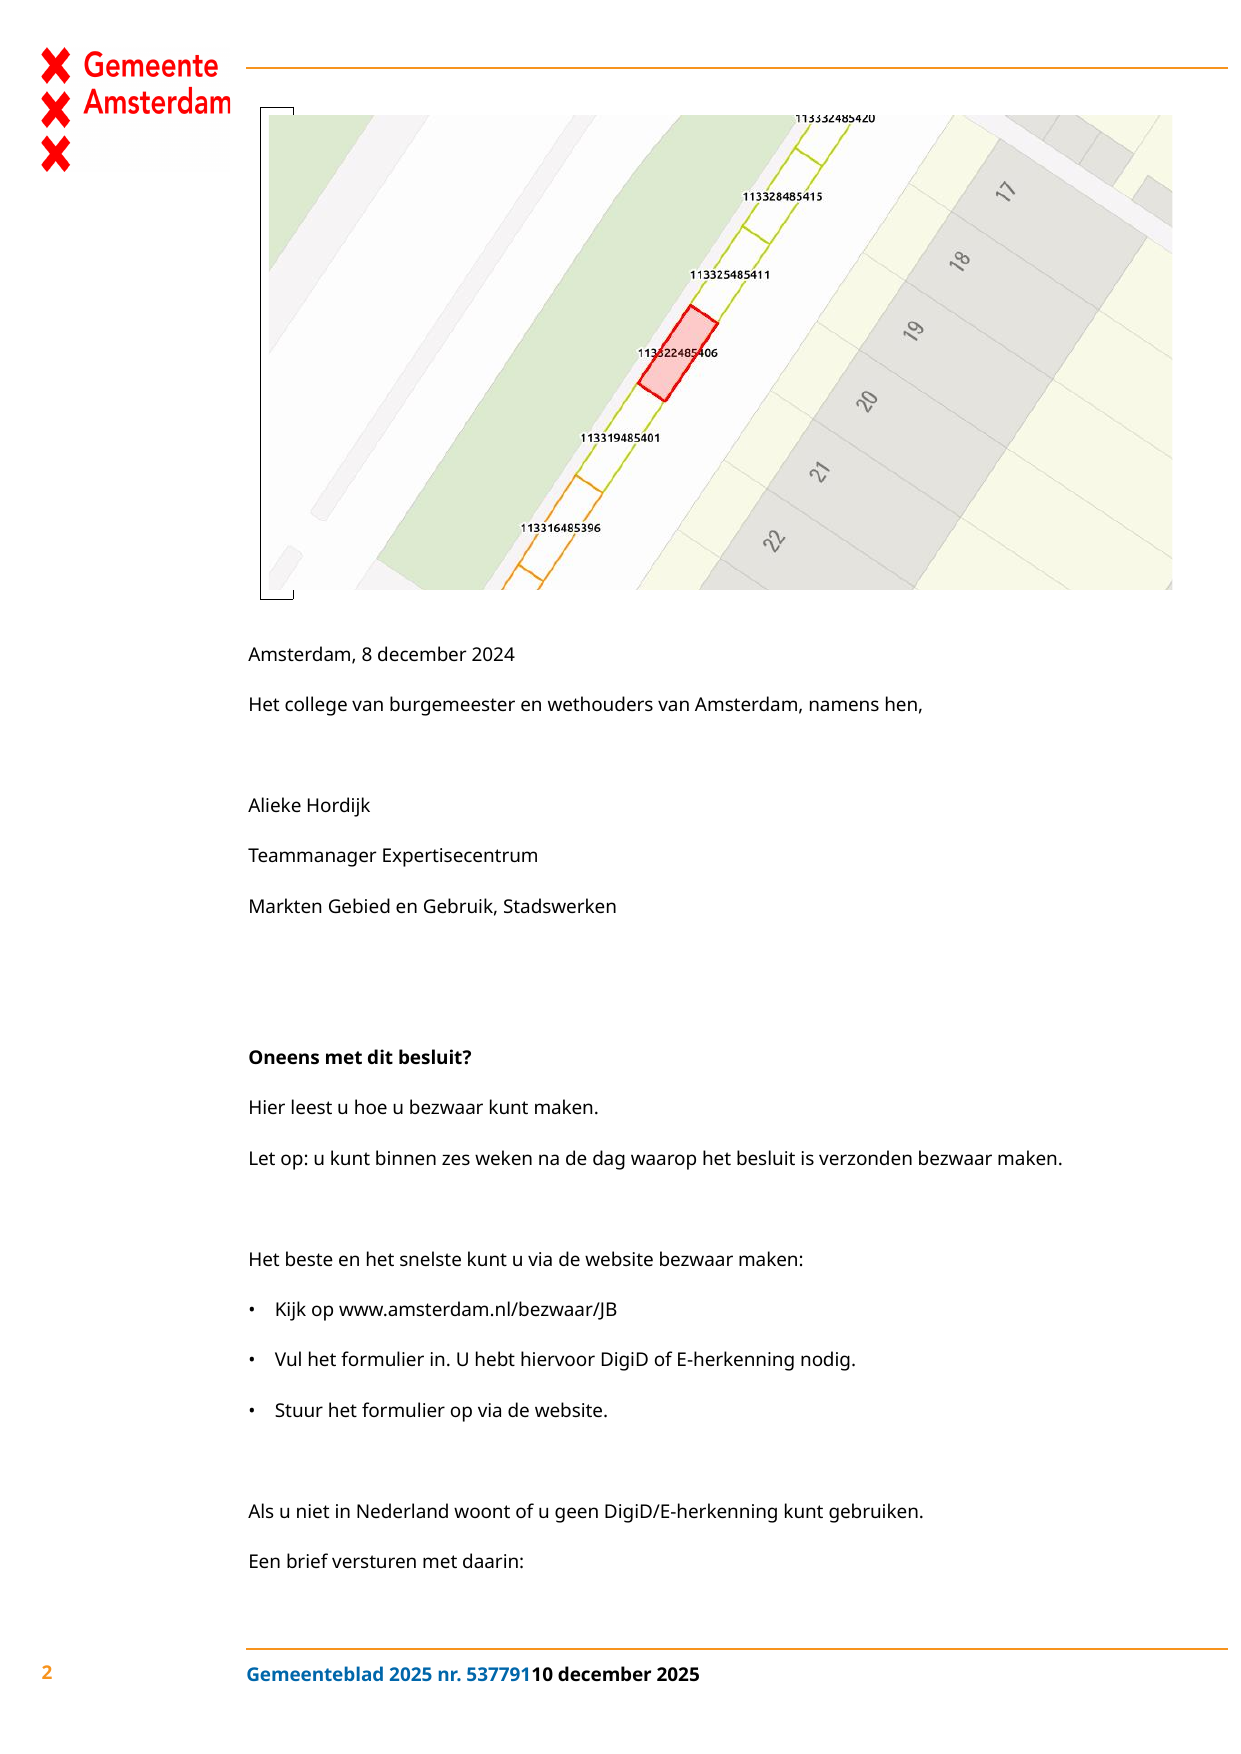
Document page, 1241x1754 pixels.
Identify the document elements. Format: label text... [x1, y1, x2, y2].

text Hier leest u hoe u bezwaar kunt maken. [248, 1094, 1152, 1120]
text Als u niet in Nederland woont of u geen DigiD/E-herkenning kunt gebruiken. [248, 1498, 1152, 1523]
text Alieke Hordijk [248, 792, 1152, 818]
text Amsterdam, 8 december 2024 [248, 641, 1152, 666]
text • Kijk op www.amsterdam.nl/bezwaar/JB [248, 1296, 1152, 1322]
text • Stuur het formulier op via de website. [248, 1397, 1152, 1423]
picture [41, 47, 231, 172]
picture [268, 115, 1173, 590]
text Een brief versturen met daarin: [248, 1548, 1152, 1574]
text Oneens met dit besluit? [248, 1044, 1152, 1070]
text Markten Gebied en Gebruik, Stadswerken [248, 893, 1152, 918]
text • Vul het formulier in. U hebt hiervoor DigiD of E-herkenning nodig. [248, 1347, 1152, 1372]
text Het college van burgemeester en wethouders van Amsterdam, namens hen, [248, 691, 1152, 717]
text Teammanager Expertisecentrum [248, 842, 1152, 868]
text Het beste en het snelste kunt u via de website bezwaar maken: [248, 1246, 1152, 1271]
text Let op: u kunt binnen zes weken na de dag waarop het besluit is verzonden bezwaar maken. [248, 1145, 1152, 1171]
